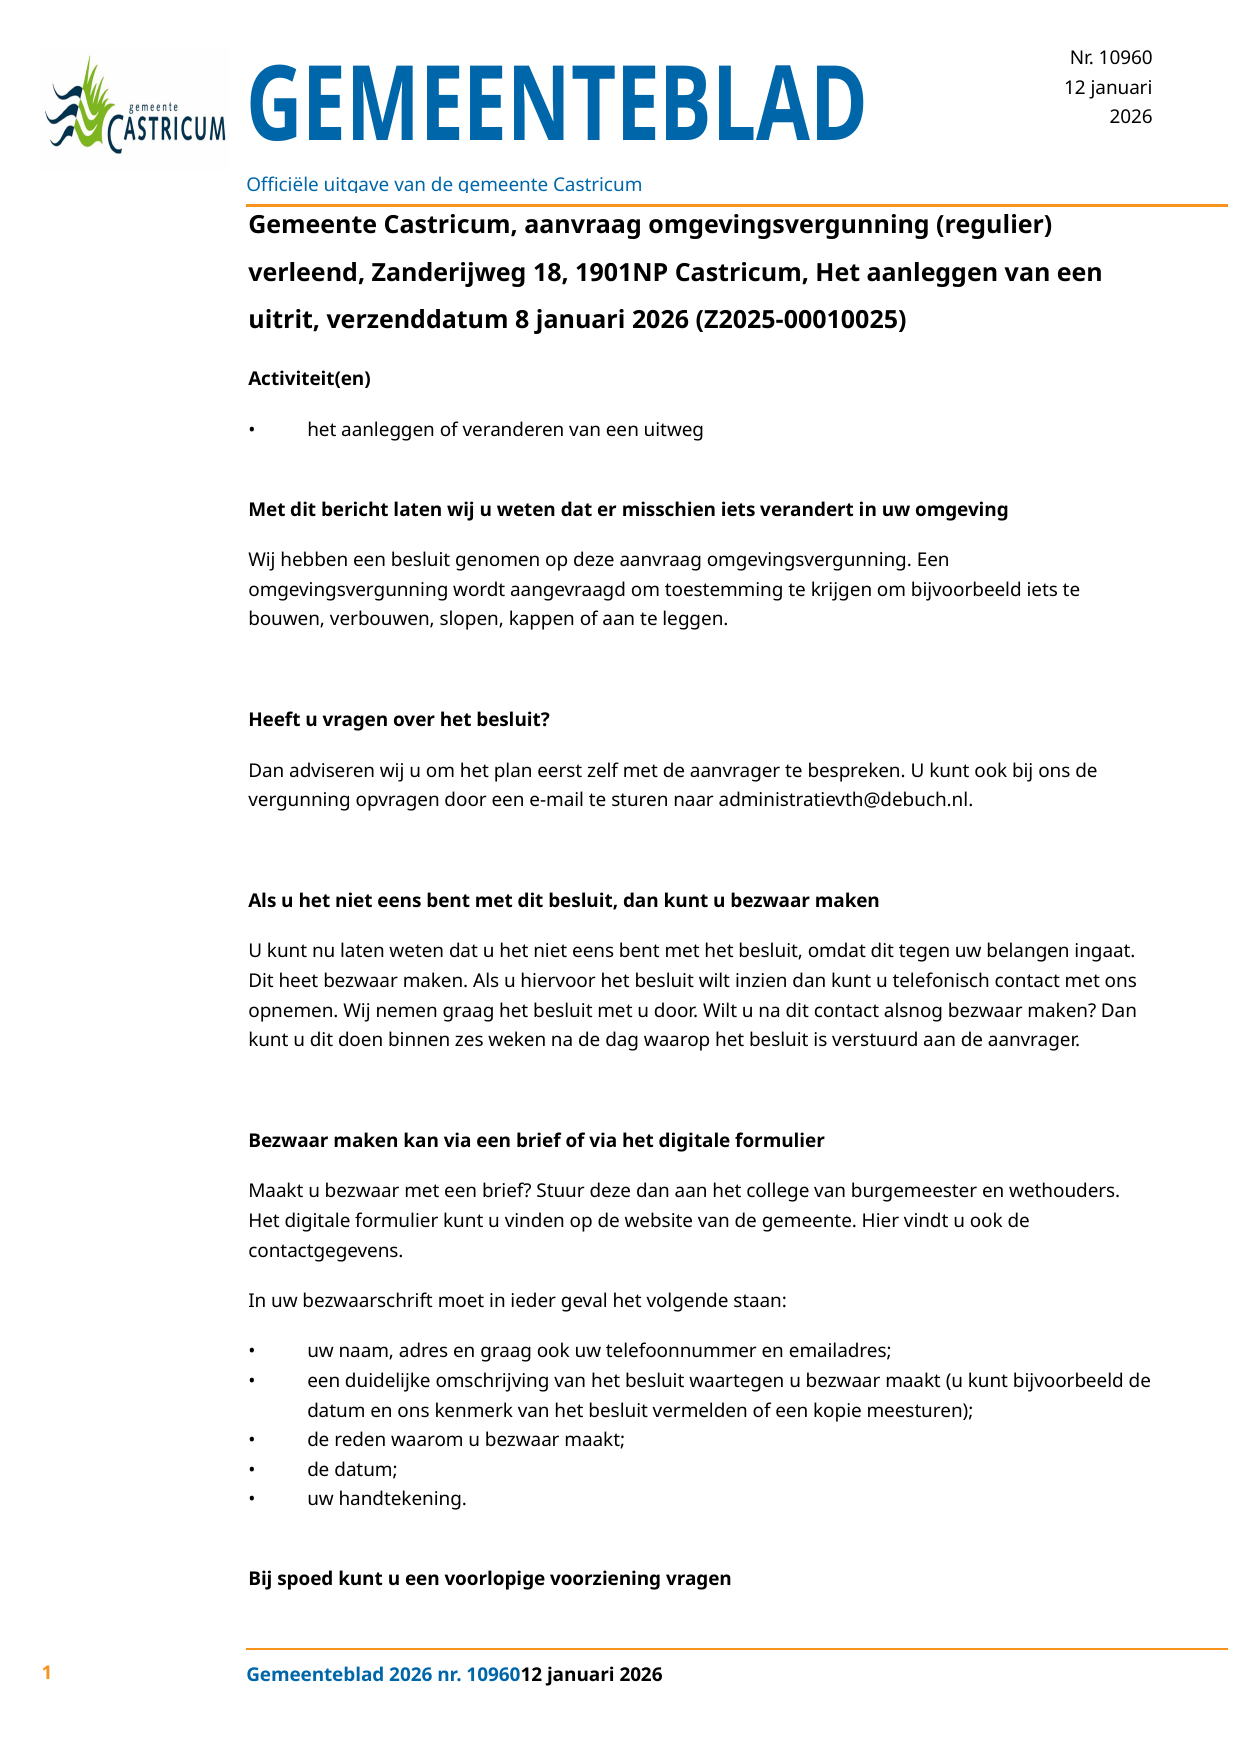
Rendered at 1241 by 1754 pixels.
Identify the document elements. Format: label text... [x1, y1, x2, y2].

text Activiteit(en) [248, 366, 1152, 391]
text Wij hebben een besluit genomen op deze aanvraag omgevingsvergunning. Een omgevingsvergunning wordt aangevraagd om toestemming te krijgen om bijvoorbeeld iets te bouwen, verbouwen, slopen, kappen of aan te leggen. [248, 546, 1152, 631]
text Maakt u bezwaar met een brief? Stuur deze dan aan het college van burgemeester en wethouders. Het digitale formulier kunt u vinden op de website van de gemeente. Hier vindt u ook de contactgegevens. [248, 1178, 1152, 1262]
list uw naam, adres en graag ook uw telefoonnummer en emailadres; [248, 1338, 1152, 1363]
text Met dit bericht laten wij u weten dat er misschien iets verandert in uw omgeving [248, 496, 1152, 522]
list de datum; [248, 1456, 1152, 1482]
text Als u het niet eens bent met dit besluit, dan kunt u bezwaar maken [248, 887, 1152, 913]
text Heeft u vragen over het besluit? [248, 706, 1152, 732]
text Dan adviseren wij u om het plan eerst zelf met de aanvrager te bespreken. U kunt ook bij ons de vergunning opvragen door een e-mail te sturen naar administratievth@debuch.nl. [248, 757, 1152, 812]
text In uw bezwaarschrift moet in ieder geval het volgende staan: [248, 1287, 1152, 1313]
text Gemeente Castricum, aanvraag omgevingsvergunning (regulier) verleend, Zanderijweg 18, 1901NP Castricum, Het aanleggen van een uitrit, verzenddatum 8 januari 2026 (Z2025-00010025) [248, 207, 1152, 336]
text Bij spoed kunt u een voorlopige voorziening vragen [248, 1566, 1152, 1591]
picture [41, 47, 231, 172]
list een duidelijke omschrijving van het besluit waartegen u bezwaar maakt (u kunt bijvoorbeeld de datum en ons kenmerk van het besluit vermelden of een kopie meesturen); [248, 1367, 1152, 1422]
list uw handtekening. [248, 1486, 1152, 1511]
text Bezwaar maken kan via een brief of via het digitale formulier [248, 1127, 1152, 1153]
list de reden waarom u bezwaar maakt; [248, 1426, 1152, 1452]
list het aanleggen of veranderen van een uitweg [248, 416, 1152, 442]
text U kunt nu laten weten dat u het niet eens bent met het besluit, omdat dit tegen uw belangen ingaat. Dit heet bezwaar maken. Als u hiervoor het besluit wilt inzien dan kunt u telefonisch contact met ons opnemen. Wij nemen graag het besluit met u door. Wilt u na dit contact alsnog bezwaar maken? Dan kunt u dit doen binnen zes weken na de dag waarop het besluit is verstuurd aan de aanvrager. [248, 938, 1152, 1052]
